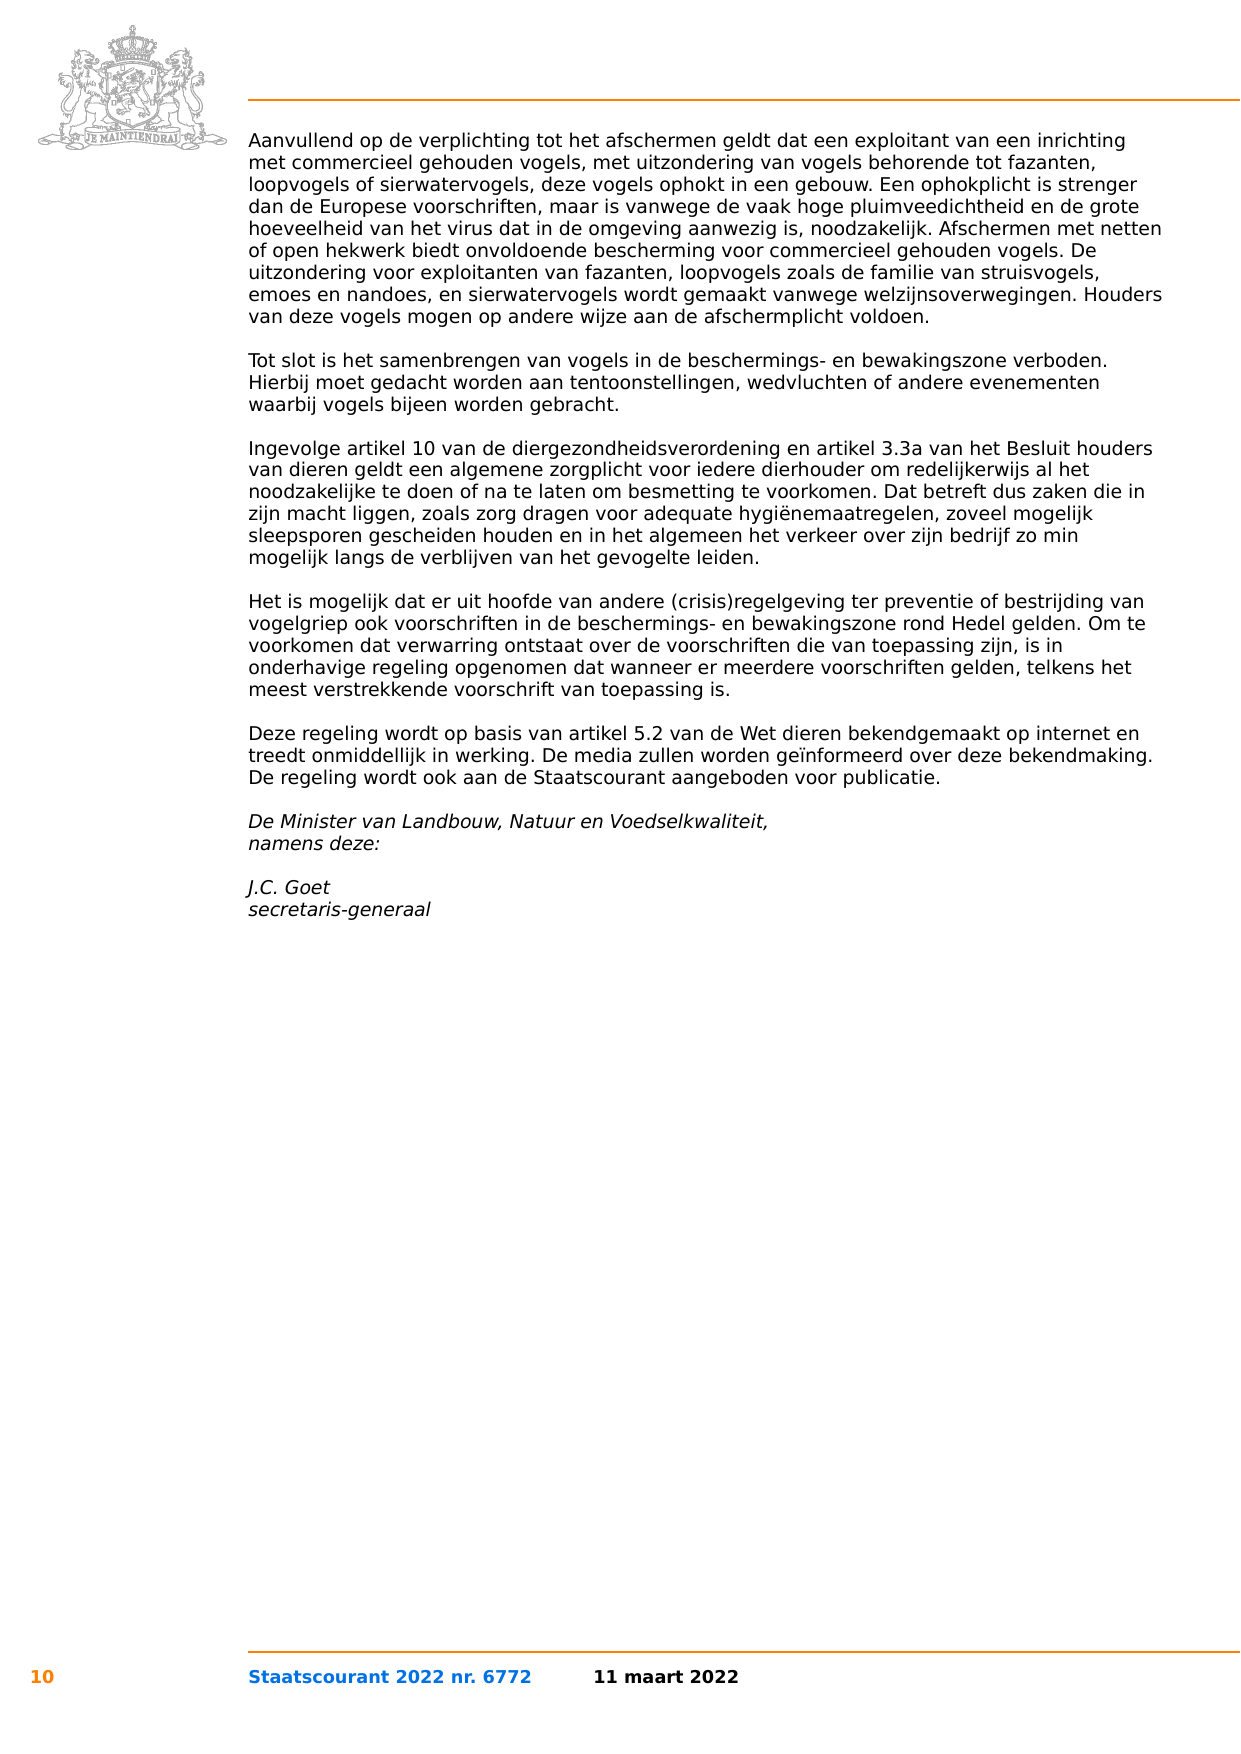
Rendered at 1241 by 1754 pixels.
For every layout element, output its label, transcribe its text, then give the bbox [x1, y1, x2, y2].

text Het is mogelijk dat er uit hoofde van andere (crisis)regelgeving ter preventie of bestrijding van vogelgriep ook voorschriften in de beschermings- en bewakingszone rond Hedel gelden. Om te voorkomen dat verwarring ontstaat over de voorschriften die van toepassing zijn, is in onderhavige regeling opgenomen dat wanneer er meerdere voorschriften gelden, telkens het meest verstrekkende voorschrift van toepassing is. [248, 591, 1163, 701]
picture [38, 25, 227, 150]
text Deze regeling wordt op basis van artikel 5.2 van de Wet dieren bekendgemaakt op internet en treedt onmiddellijk in werking. De media zullen worden geïnformeerd over deze bekendmaking. De regeling wordt ook aan de Staatscourant aangeboden voor publicatie. [248, 723, 1163, 789]
text Aanvullend op de verplichting tot het afschermen geldt dat een exploitant van een inrichting met commercieel gehouden vogels, met uitzondering van vogels behorende tot fazanten, loopvogels of sierwatervogels, deze vogels ophokt in een gebouw. Een ophokplicht is strenger dan de Europese voorschriften, maar is vanwege de vaak hoge pluimveedichtheid en de grote hoeveelheid van het virus dat in de omgeving aanwezig is, noodzakelijk. Afschermen met netten of open hekwerk biedt onvoldoende bescherming voor commercieel gehouden vogels. De uitzondering voor exploitanten van fazanten, loopvogels zoals de familie van struisvogels, emoes en nandoes, en sierwatervogels wordt gemaakt vanwege welzijnsoverwegingen. Houders van deze vogels mogen op andere wijze aan de afschermplicht voldoen. [248, 130, 1163, 328]
text Tot slot is het samenbrengen van vogels in de beschermings- en bewakingszone verboden. Hierbij moet gedacht worden aan tentoonstellingen, wedvluchten of andere evenementen waarbij vogels bijeen worden gebracht. [248, 349, 1163, 416]
text Ingevolge artikel 10 van de diergezondheidsverordening en artikel 3.3a van het Besluit houders van dieren geldt een algemene zorgplicht voor iedere dierhouder om redelijkerwijs al het noodzakelijke te doen of na te laten om besmetting te voorkomen. Dat betreft dus zaken die in zijn macht liggen, zoals zorg dragen voor adequate hygiënemaatregelen, zoveel mogelijk sleepsporen gescheiden houden en in het algemeen het verkeer over zijn bedrijf zo min mogelijk langs de verblijven van het gevogelte leiden. [248, 437, 1163, 569]
text De Minister van Landbouw, Natuur en Voedselkwaliteit, namens deze: J.C. Goet secretaris-generaal [248, 811, 1163, 921]
